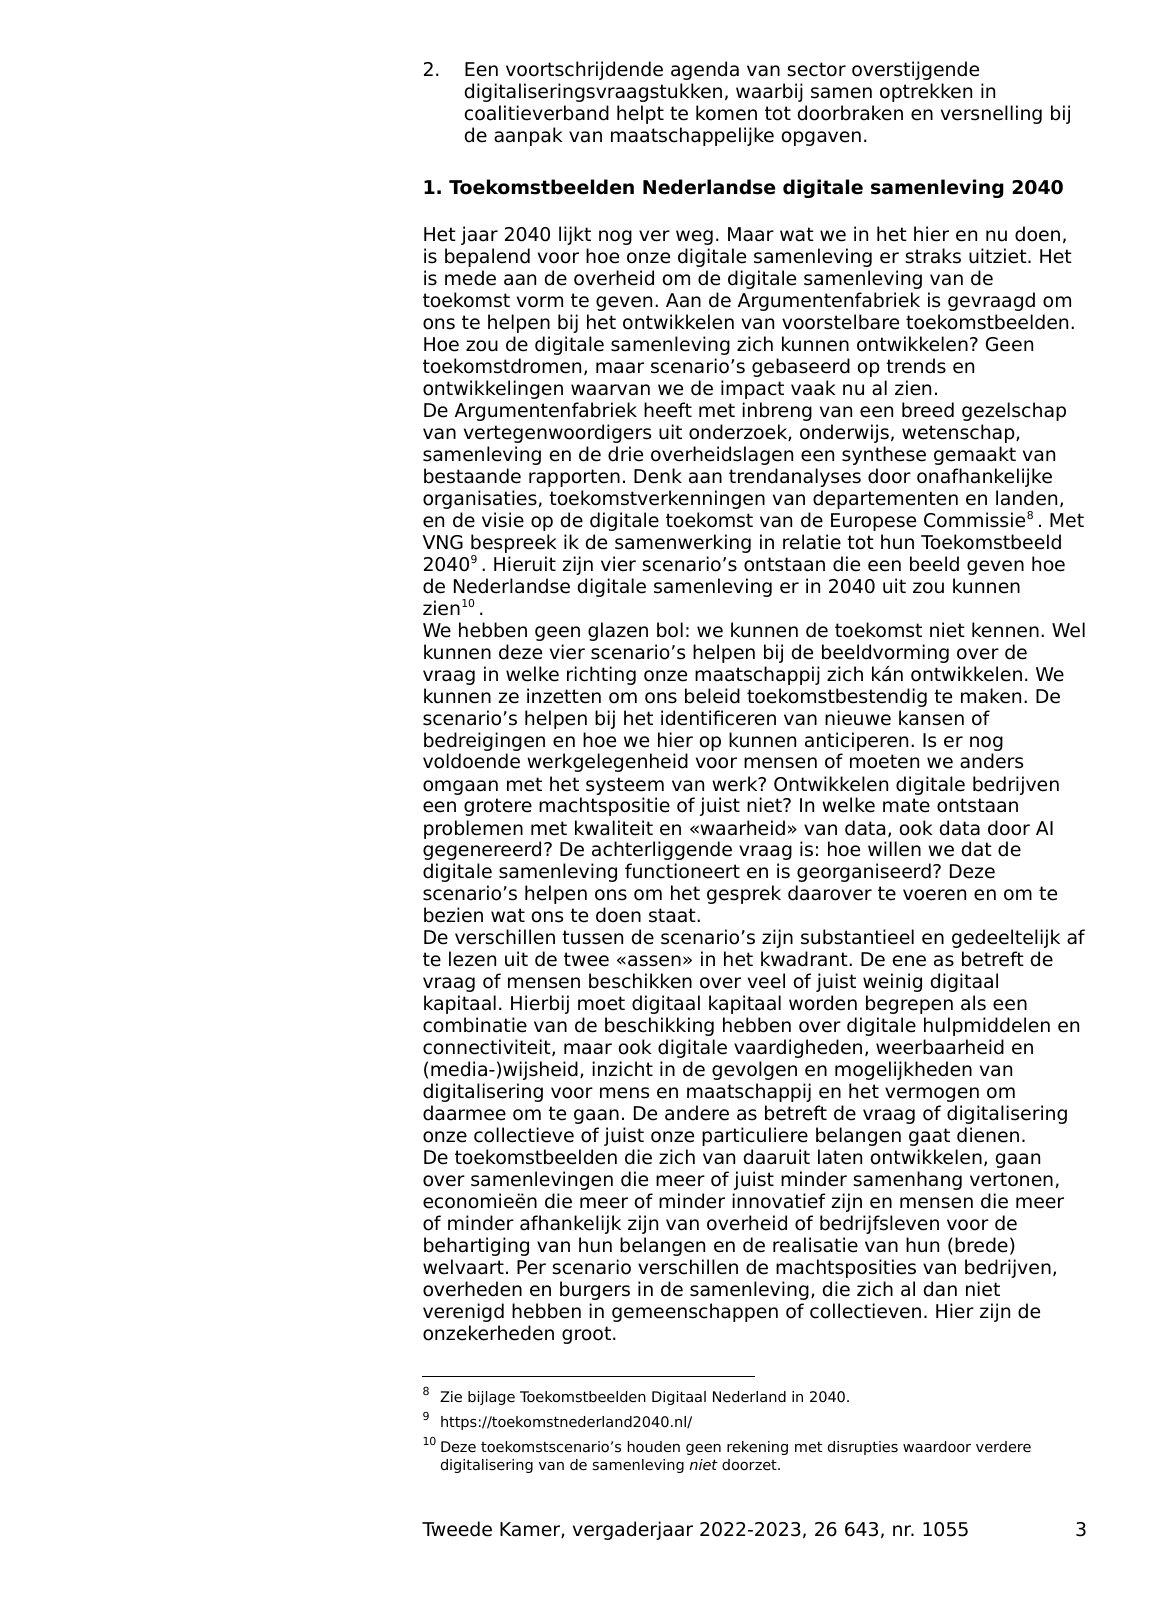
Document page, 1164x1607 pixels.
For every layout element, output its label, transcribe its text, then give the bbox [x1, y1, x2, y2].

text 2. Een voortschrijdende agenda van sector overstijgende digitaliseringsvraagstukken, waarbij samen optrekken in coalitieverband helpt te komen tot doorbraken en versnelling bij de aanpak van maatschappelijke opgaven. [422, 59, 1087, 147]
text Het jaar 2040 lijkt nog ver weg. Maar wat we in het hier en nu doen, is bepalend voor hoe onze digitale samenleving er straks uitziet. Het is mede aan de overheid om de digitale samenleving van de toekomst vorm te geven. Aan de Argumentenfabriek is gevraagd om ons te helpen bij het ontwikkelen van voorstelbare toekomstbeelden. Hoe zou de digitale samenleving zich kunnen ontwikkelen? Geen toekomstdromen, maar scenario’s gebaseerd op trends en ontwikkelingen waarvan we de impact vaak nu al zien. [422, 224, 1087, 400]
text https://toekomstnederland2040.nl/ [422, 1410, 1087, 1432]
text We hebben geen glazen bol: we kunnen de toekomst niet kennen. Wel kunnen deze vier scenario’s helpen bij de beeldvorming over de vraag in welke richting onze maatschappij zich kán ontwikkelen. We kunnen ze inzetten om ons beleid toekomstbestendig te maken. De scenario’s helpen bij het identificeren van nieuwe kansen of bedreigingen en hoe we hier op kunnen anticiperen. Is er nog voldoende werkgelegenheid voor mensen of moeten we anders omgaan met het systeem van werk? Ontwikkelen digitale bedrijven een grotere machtspositie of juist niet? In welke mate ontstaan problemen met kwaliteit en «waarheid» van data, ook data door AI gegenereerd? De achterliggende vraag is: hoe willen we dat de digitale samenleving functioneert en is georganiseerd? Deze scenario’s helpen ons om het gesprek daarover te voeren en om te bezien wat ons te doen staat. [422, 619, 1087, 927]
text De Argumentenfabriek heeft met inbreng van een breed gezelschap van vertegenwoordigers uit onderzoek, onderwijs, wetenschap, samenleving en de drie overheidslagen een synthese gemaakt van bestaande rapporten. Denk aan trendanalyses door onafhankelijke organisaties, toekomstverkenningen van departementen en landen, en de visie op de digitale toekomst van de Europese Commissie. Met VNG bespreek ik de samenwerking in relatie tot hun Toekomstbeeld 2040. Hieruit zijn vier scenario’s ontstaan die een beeld geven hoe de Nederlandse digitale samenleving er in 2040 uit zou kunnen zien. [422, 400, 1087, 619]
text Deze toekomstscenario’s houden geen rekening met disrupties waardoor verdere digitalisering van de samenleving niet doorzet. [422, 1435, 1087, 1474]
text De toekomstbeelden die zich van daaruit laten ontwikkelen, gaan over samenlevingen die meer of juist minder samenhang vertonen, economieën die meer of minder innovatief zijn en mensen die meer of minder afhankelijk zijn van overheid of bedrijfsleven voor de behartiging van hun belangen en de realisatie van hun (brede) welvaart. Per scenario verschillen de machtsposities van bedrijven, overheden en burgers in de samenleving, die zich al dan niet verenigd hebben in gemeenschappen of collectieven. Hier zijn de onzekerheden groot. [422, 1147, 1087, 1345]
text Zie bijlage Toekomstbeelden Digitaal Nederland in 2040. [422, 1385, 1087, 1407]
text De verschillen tussen de scenario’s zijn substantieel en gedeeltelijk af te lezen uit de twee «assen» in het kwadrant. De ene as betreft de vraag of mensen beschikken over veel of juist weinig digitaal kapitaal. Hierbij moet digitaal kapitaal worden begrepen als een combinatie van de beschikking hebben over digitale hulpmiddelen en connectiviteit, maar ook digitale vaardigheden, weerbaarheid en (media-)wijsheid, inzicht in de gevolgen en mogelijkheden van digitalisering voor mens en maatschappij en het vermogen om daarmee om te gaan. De andere as betreft de vraag of digitalisering onze collectieve of juist onze particuliere belangen gaat dienen. [422, 927, 1087, 1147]
subtitle 1. Toekomstbeelden Nederlandse digitale samenleving 2040 [422, 177, 1087, 199]
